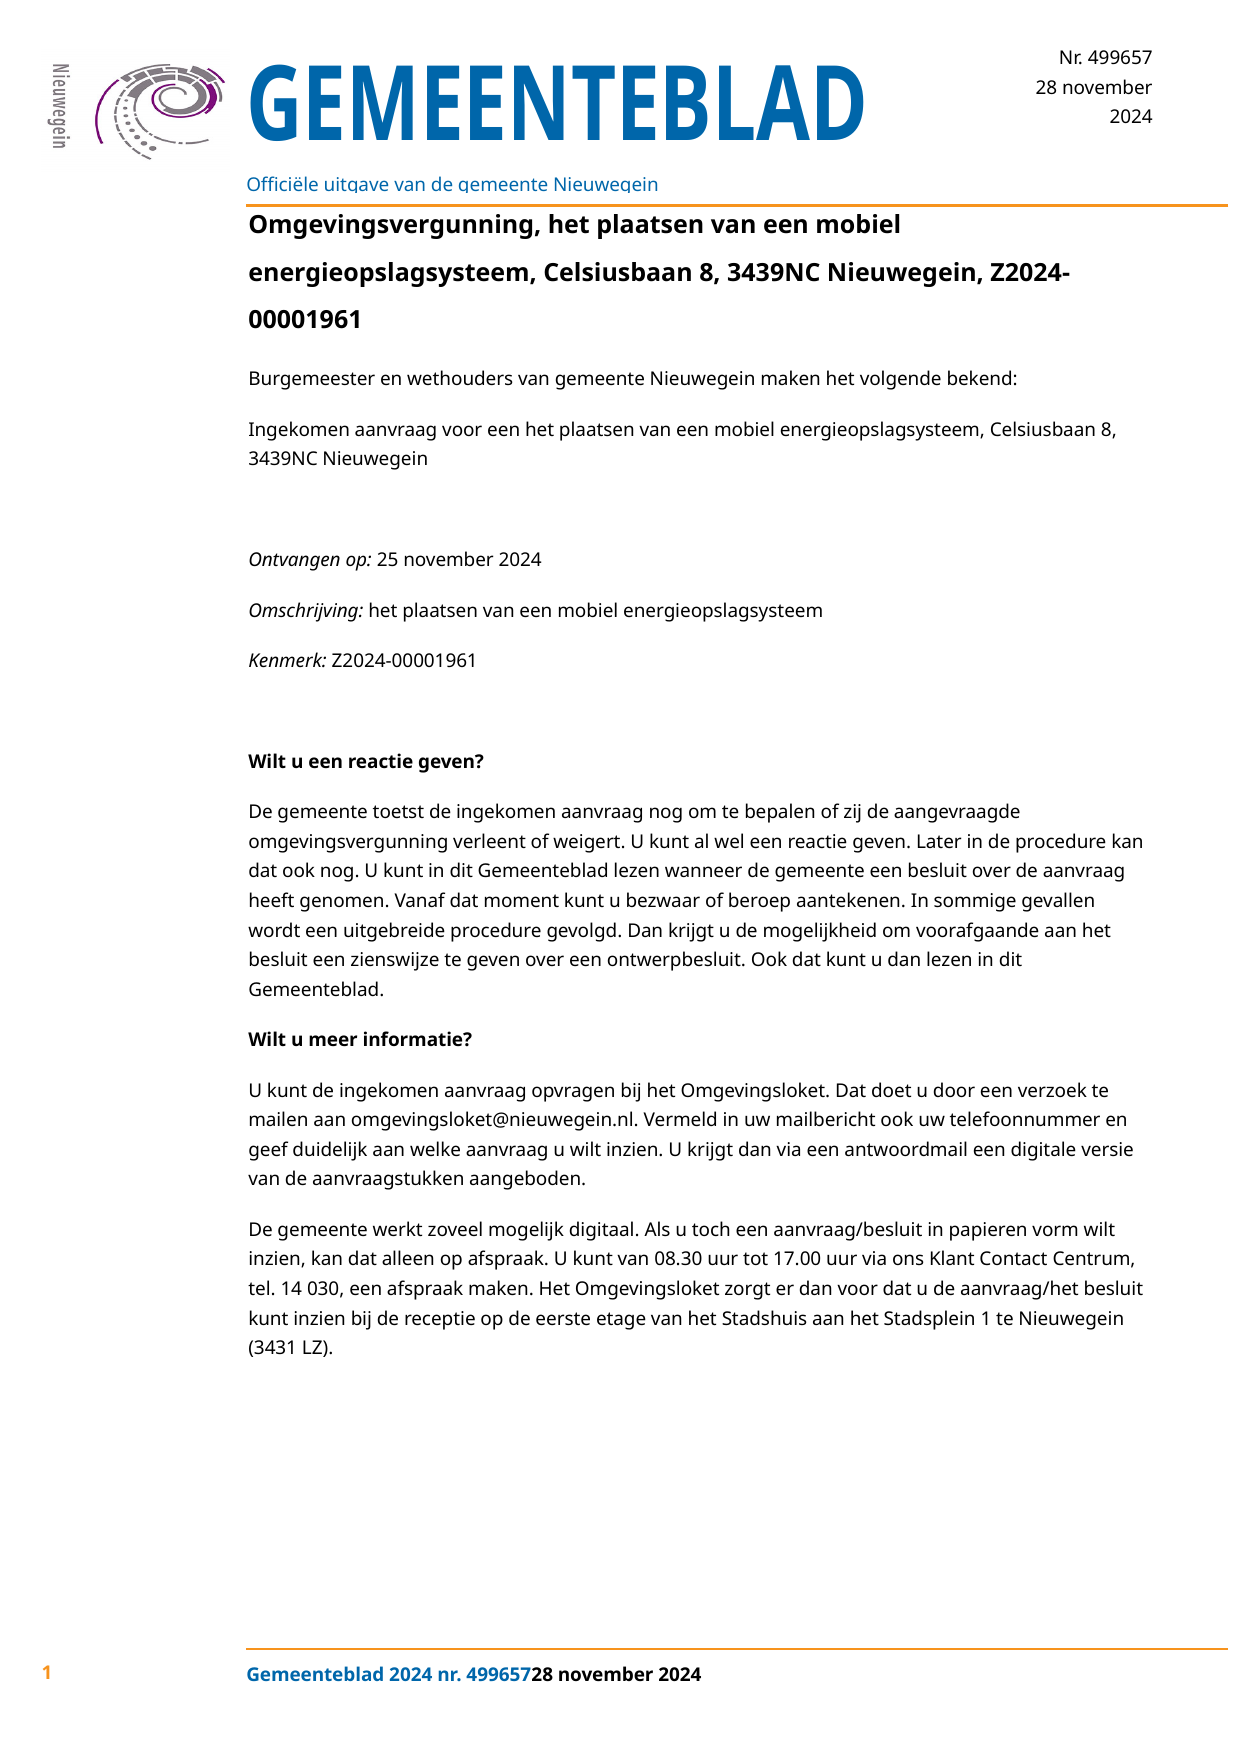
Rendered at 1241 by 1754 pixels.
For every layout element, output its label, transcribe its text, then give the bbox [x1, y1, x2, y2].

text Ontvangen op: 25 november 2024 [248, 546, 1152, 572]
text Ingekomen aanvraag voor een het plaatsen van een mobiel energieopslagsysteem, Celsiusbaan 8, 3439NC Nieuwegein [248, 416, 1152, 471]
text Burgemeester en wethouders van gemeente Nieuwegein maken het volgende bekend: [248, 366, 1152, 391]
text Omschrijving: het plaatsen van een mobiel energieopslagsysteem [248, 597, 1152, 622]
text De gemeente toetst de ingekomen aanvraag nog om te bepalen of zij de aangevraagde omgevingsvergunning verleent of weigert. U kunt al wel een reactie geven. Later in de procedure kan dat ook nog. U kunt in dit Gemeenteblad lezen wanneer de gemeente een besluit over de aanvraag heeft genomen. Vanaf dat moment kunt u bezwaar of beroep aantekenen. In sommige gevallen wordt een uitgebreide procedure gevolgd. Dan krijgt u de mogelijkheid om voorafgaande aan het besluit een zienswijze te geven over een ontwerpbesluit. Ook dat kunt u dan lezen in dit Gemeenteblad. [248, 798, 1152, 1002]
text Omgevingsvergunning, het plaatsen van een mobiel energieopslagsysteem, Celsiusbaan 8, 3439NC Nieuwegein, Z2024-00001961 [248, 207, 1152, 336]
text De gemeente werkt zoveel mogelijk digitaal. Als u toch een aanvraag/besluit in papieren vorm wilt inzien, kan dat alleen op afspraak. U kunt van 08.30 uur tot 17.00 uur via ons Klant Contact Centrum, tel. 14 030, een afspraak maken. Het Omgevingsloket zorgt er dan voor dat u de aanvraag/het besluit kunt inzien bij de receptie op de eerste etage van het Stadshuis aan het Stadsplein 1 te Nieuwegein (3431 LZ). [248, 1216, 1152, 1360]
text Wilt u een reactie geven? [248, 748, 1152, 774]
text U kunt de ingekomen aanvraag opvragen bij het Omgevingsloket. Dat doet u door een verzoek te mailen aan omgevingsloket@nieuwegein.nl. Vermeld in uw mailbericht ook uw telefoonnummer en geef duidelijk aan welke aanvraag u wilt inzien. U krijgt dan via een antwoordmail een digitale versie van de aanvraagstukken aangeboden. [248, 1077, 1152, 1191]
text Kenmerk: Z2024-00001961 [248, 647, 1152, 673]
picture [41, 47, 231, 172]
text Wilt u meer informatie? [248, 1026, 1152, 1052]
